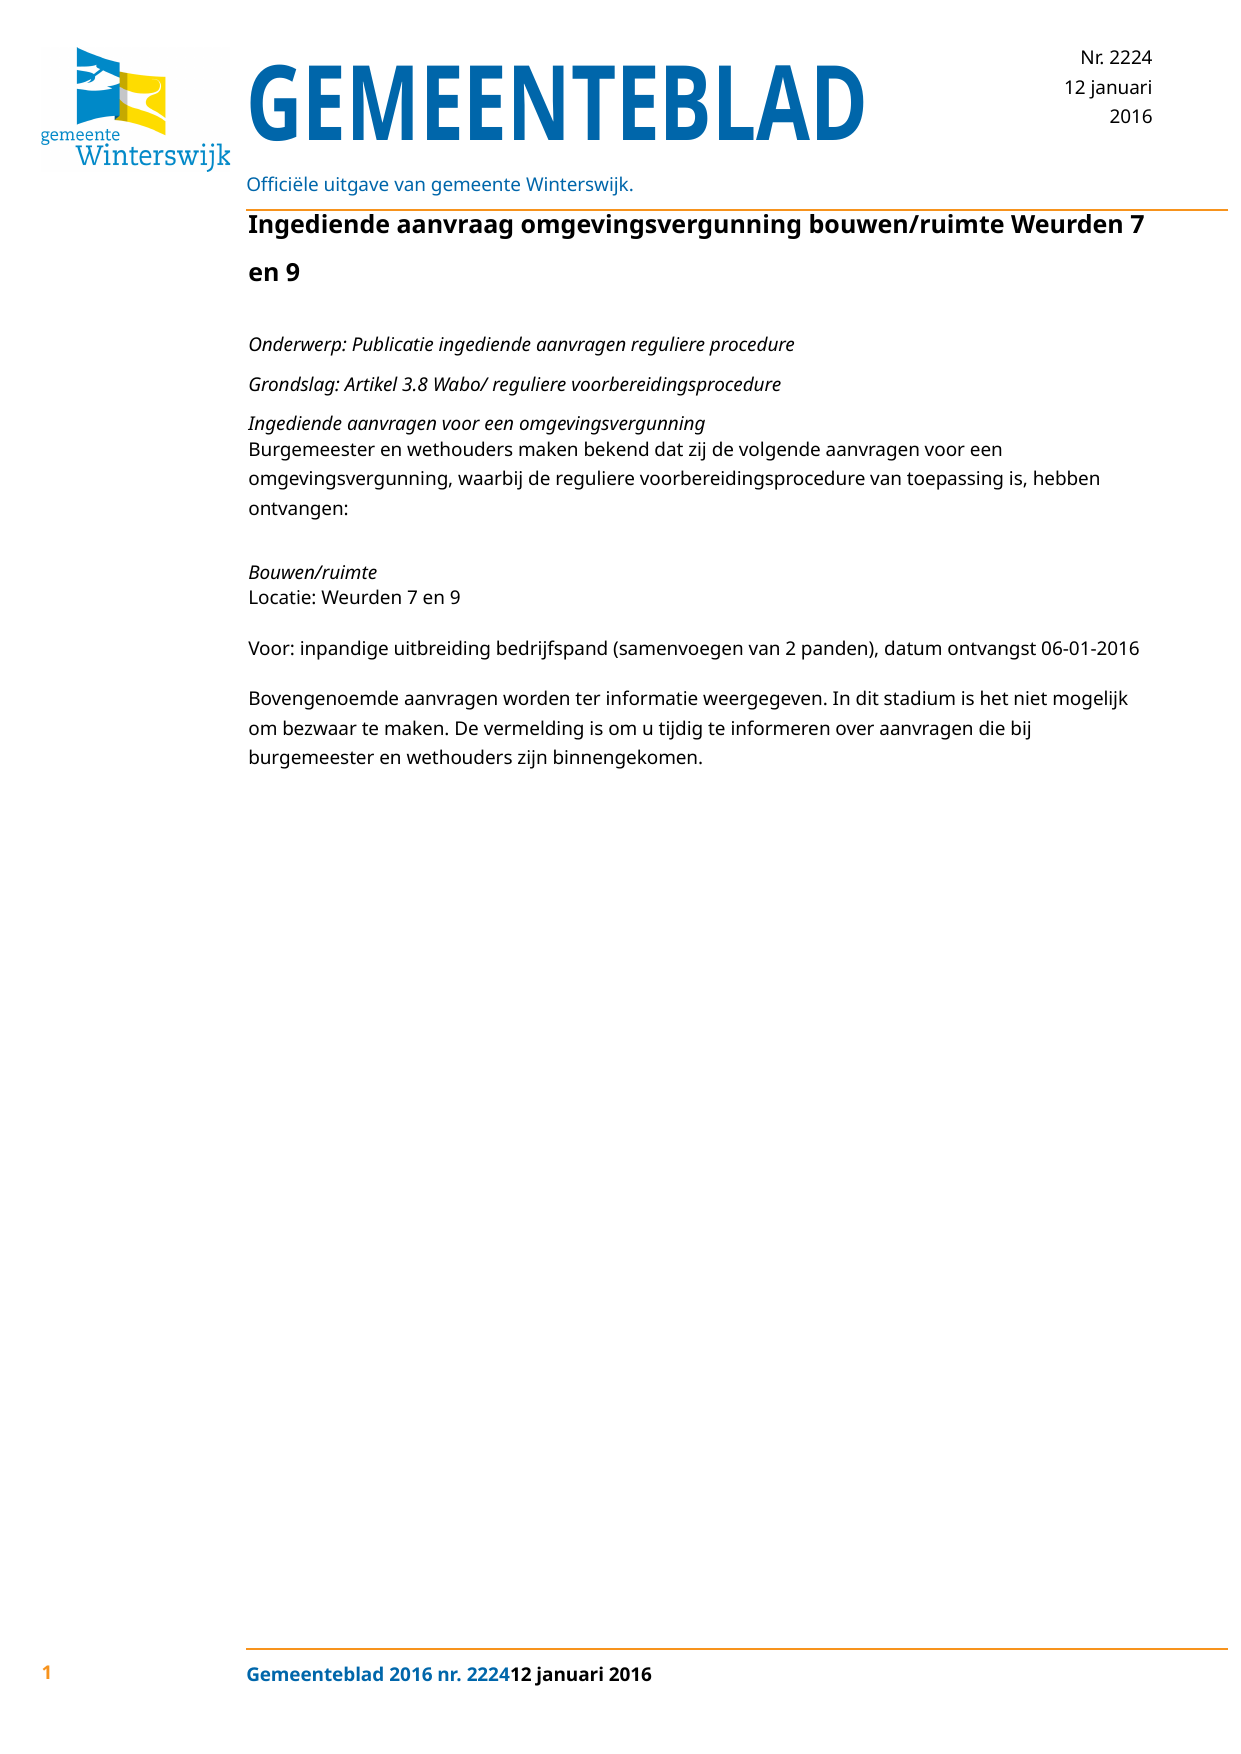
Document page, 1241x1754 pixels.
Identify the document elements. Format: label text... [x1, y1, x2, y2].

text Grondslag: Artikel 3.8 Wabo/ reguliere voorbereidingsprocedure [248, 371, 1152, 396]
picture [41, 47, 231, 172]
text Bouwen/ruimte [248, 559, 1152, 584]
picture [225, 153, 231, 162]
text Voor: inpandige uitbreiding bedrijfspand (samenvoegen van 2 panden), datum ontvangst 06-01-2016 [248, 635, 1152, 661]
text Ingediende aanvraag omgevingsvergunning bouwen/ruimte Weurden 7 en 9 [248, 211, 1152, 288]
text Ingediende aanvragen voor een omgevingsvergunning [248, 410, 1152, 436]
text Locatie: Weurden 7 en 9 [248, 584, 1152, 610]
text Bovengenoemde aanvragen worden ter informatie weergegeven. In dit stadium is het niet mogelijk om bezwaar te maken. De vermelding is om u tijdig te informeren over aanvragen die bij burgemeester en wethouders zijn binnengekomen. [248, 685, 1152, 770]
text Onderwerp: Publicatie ingediende aanvragen reguliere procedure [248, 331, 1152, 357]
text Burgemeester en wethouders maken bekend dat zij de volgende aanvragen voor een omgevingsvergunning, waarbij de reguliere voorbereidingsprocedure van toepassing is, hebben ontvangen: [248, 436, 1152, 521]
